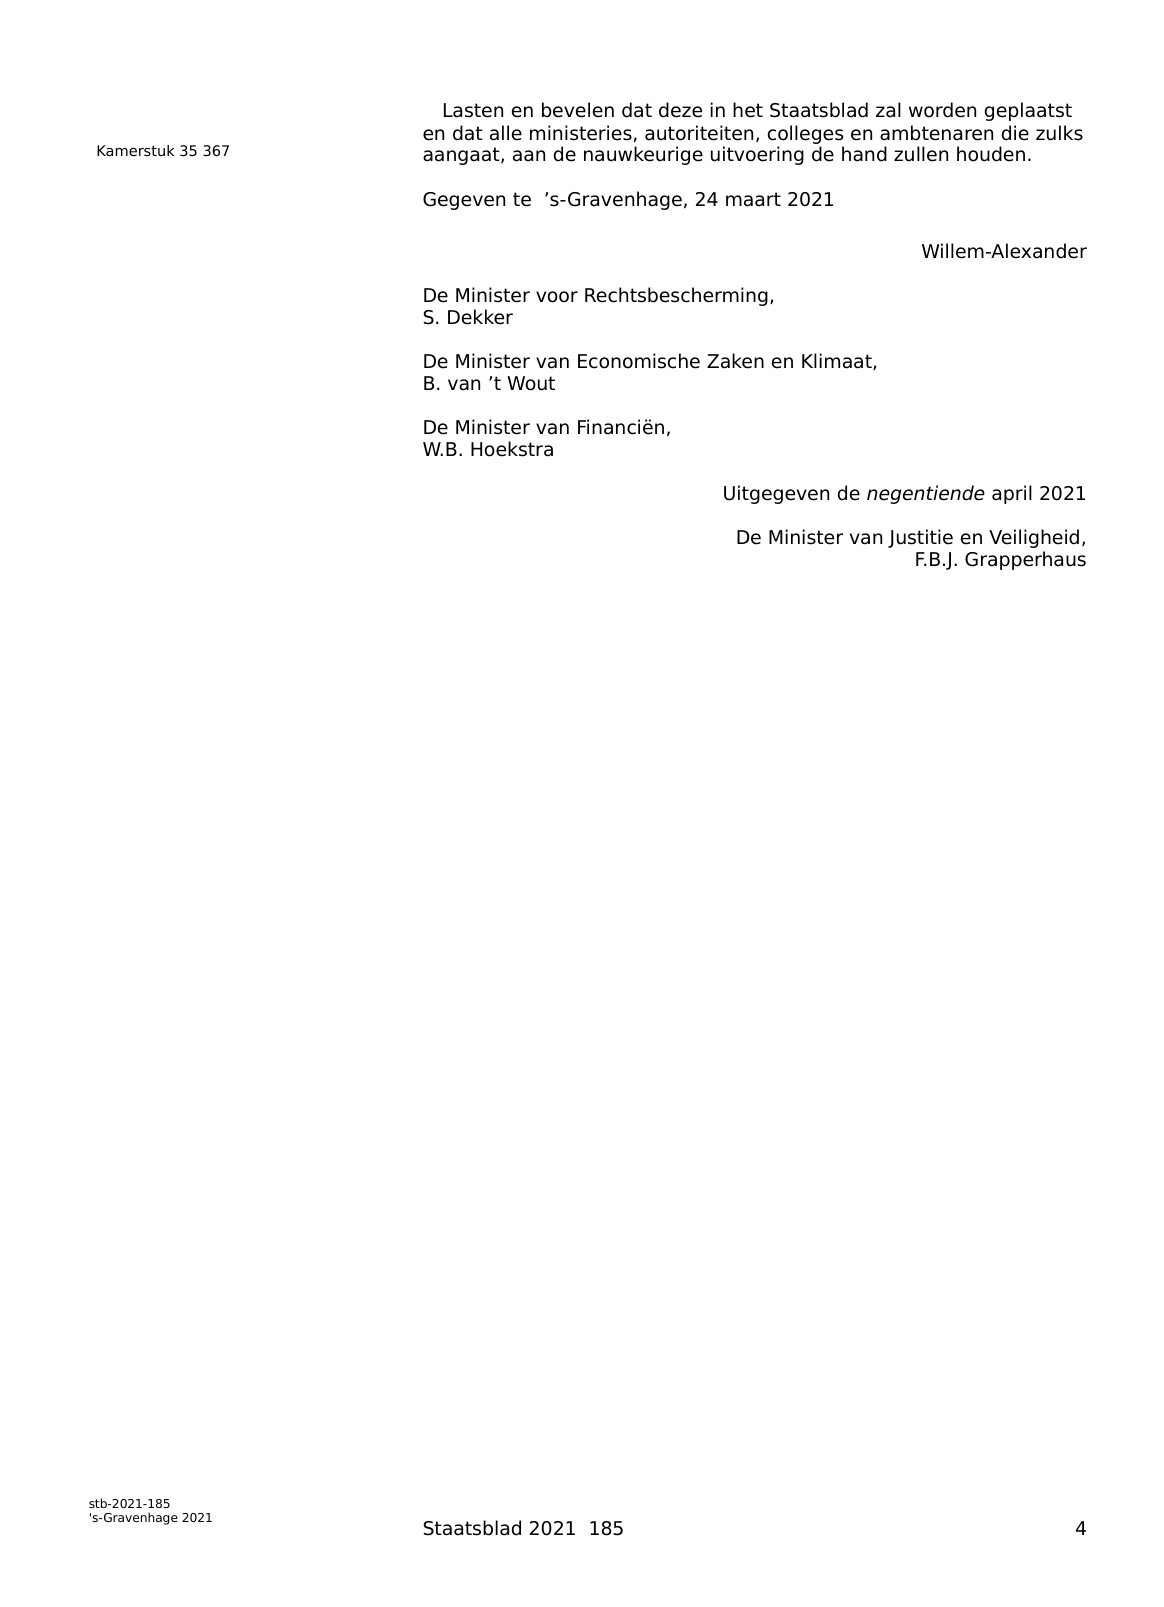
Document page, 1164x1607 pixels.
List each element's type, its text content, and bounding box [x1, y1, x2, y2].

text De Minister van Economische Zaken en Klimaat, B. van ’t Wout [422, 351, 1087, 395]
text Gegeven te ’s-Gravenhage, 24 maart 2021 [422, 188, 1087, 211]
text Willem-Alexander [422, 241, 1087, 262]
text stb-2021-185 [88, 1497, 323, 1511]
text De Minister van Financiën, W.B. Hoekstra [422, 417, 1087, 461]
text De Minister van Justitie en Veiligheid, F.B.J. Grapperhaus [422, 527, 1087, 571]
text De Minister voor Rechtsbescherming, S. Dekker [422, 285, 1087, 329]
text Kamerstuk 35 367 [77, 143, 396, 160]
text Lasten en bevelen dat deze in het Staatsblad zal worden geplaatst en dat alle ministeries, autoriteiten, colleges en ambtenaren die zulks aangaat, aan de nauwkeurige uitvoering de hand zullen houden. [422, 100, 1087, 166]
text 's-Gravenhage 2021 [88, 1511, 323, 1525]
text Uitgegeven de negentiende april 2021 [422, 483, 1087, 505]
